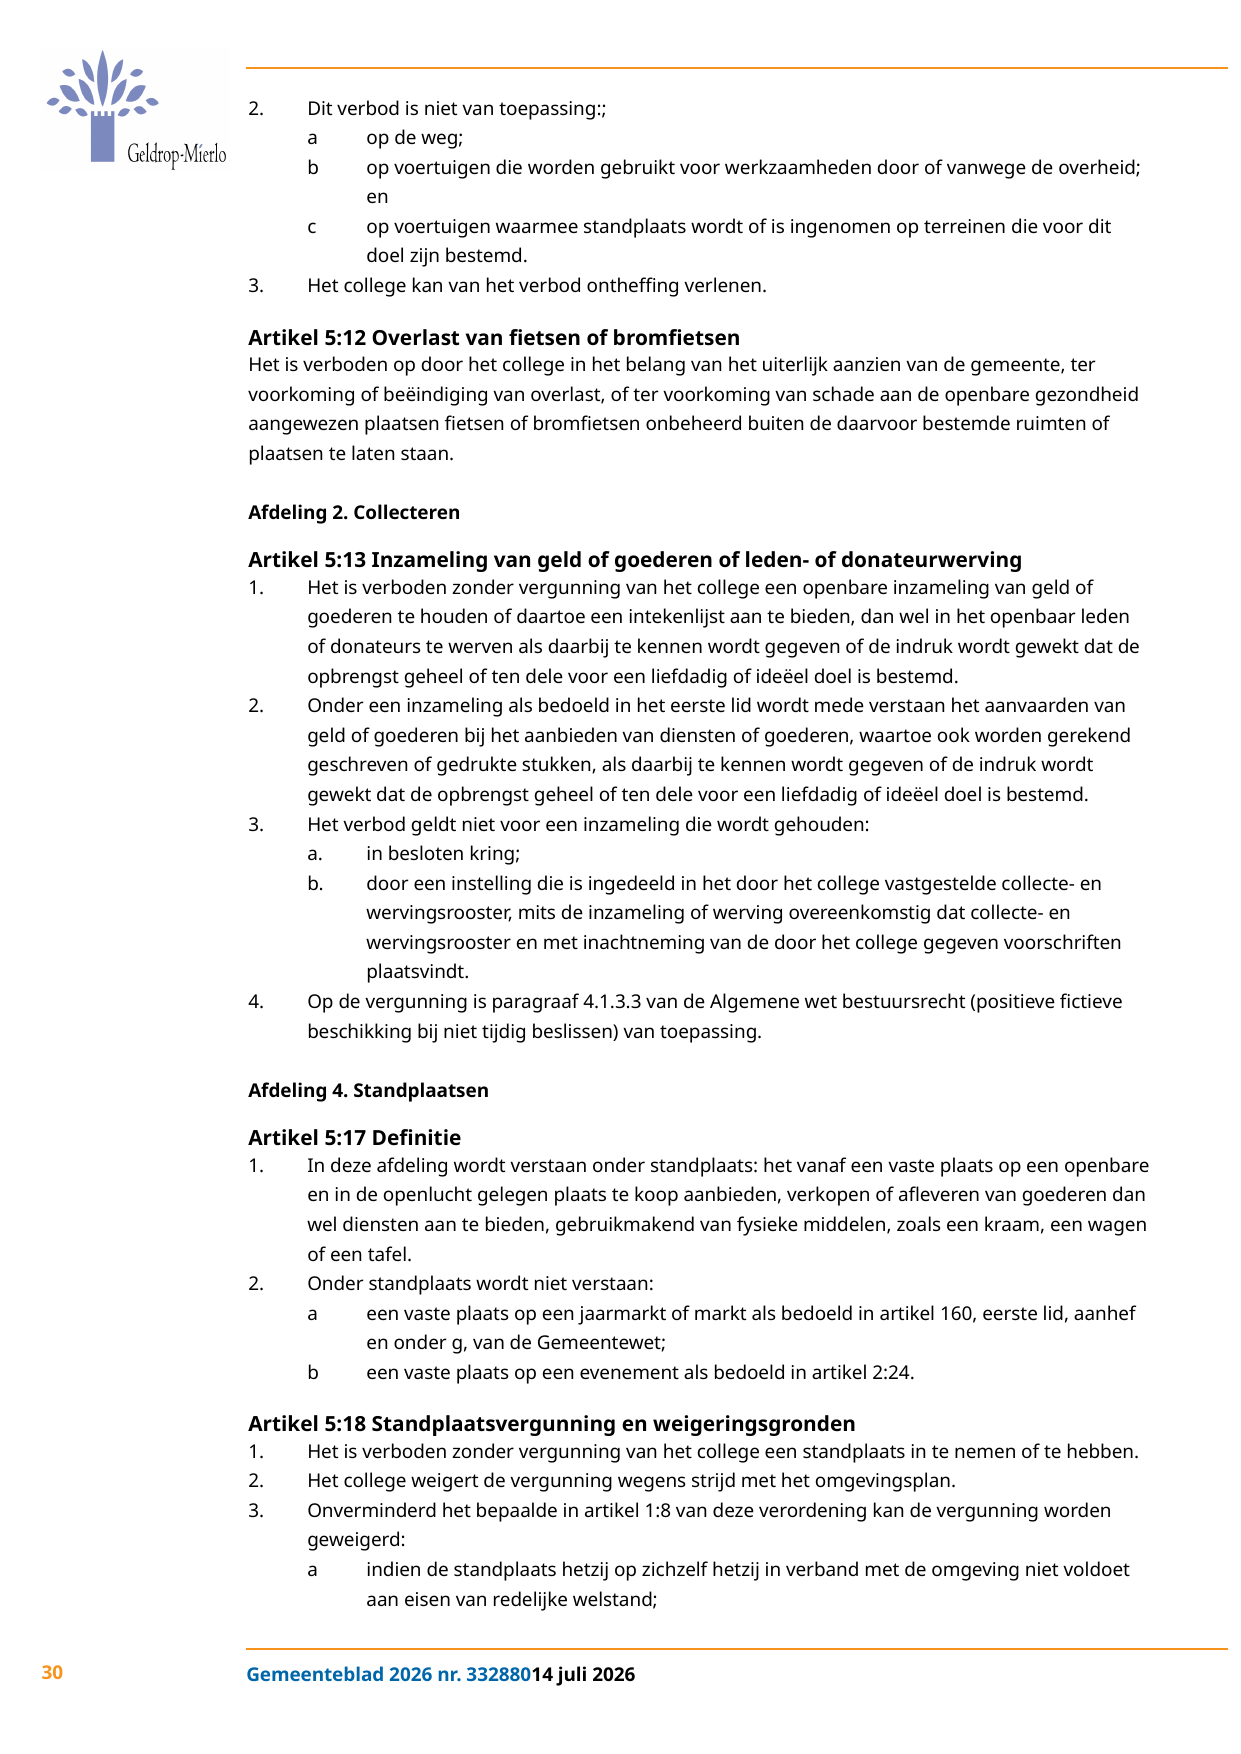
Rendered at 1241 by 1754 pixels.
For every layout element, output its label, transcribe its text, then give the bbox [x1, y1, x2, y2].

text Artikel 5:17 Definitie [248, 1123, 1152, 1152]
list op de weg; [307, 124, 1152, 150]
list Onverminderd het bepaalde in artikel 1:8 van deze verordening kan de vergunning worden geweigerd: [248, 1497, 1152, 1552]
text Artikel 5:12 Overlast van fietsen of bromfietsen [248, 323, 1152, 351]
list Dit verbod is niet van toepassing:; [248, 95, 1152, 121]
list op voertuigen waarmee standplaats wordt of is ingenomen op terreinen die voor dit doel zijn bestemd. [307, 213, 1152, 268]
text Artikel 5:13 Inzameling van geld of goederen of leden- of donateurwerving [248, 546, 1152, 574]
list een vaste plaats op een evenement als bedoeld in artikel 2:24. [307, 1359, 1152, 1385]
list Het is verboden zonder vergunning van het college een openbare inzameling van geld of goederen te houden of daartoe een intekenlijst aan te bieden, dan wel in het openbaar leden of donateurs te werven als daarbij te kennen wordt gegeven of de indruk wordt gewekt dat de opbrengst geheel of ten dele voor een liefdadig of ideëel doel is bestemd. [248, 574, 1152, 688]
list op voertuigen die worden gebruikt voor werkzaamheden door of vanwege de overheid; en [307, 154, 1152, 209]
list een vaste plaats op een jaarmarkt of markt als bedoeld in artikel 160, eerste lid, aanhef en onder g, van de Gemeentewet; [307, 1300, 1152, 1355]
list Het verbod geldt niet voor een inzameling die wordt gehouden: [248, 811, 1152, 836]
picture [41, 47, 231, 172]
text Afdeling 4. Standplaatsen [248, 1077, 1152, 1103]
list In deze afdeling wordt verstaan onder standplaats: het vanaf een vaste plaats op een openbare en in de openlucht gelegen plaats te koop aanbieden, verkopen of afleveren van goederen dan wel diensten aan te bieden, gebruikmakend van fysieke middelen, zoals een kraam, een wagen of een tafel. [248, 1152, 1152, 1266]
text Artikel 5:18 Standplaatsvergunning en weigeringsgronden [248, 1409, 1152, 1438]
text Afdeling 2. Collecteren [248, 499, 1152, 525]
text Het is verboden op door het college in het belang van het uiterlijk aanzien van de gemeente, ter voorkoming of beëindiging van overlast, of ter voorkoming van schade aan de openbare gezondheid aangewezen plaatsen fietsen of bromfietsen onbeheerd buiten de daarvoor bestemde ruimten of plaatsen te laten staan. [248, 351, 1152, 466]
list Onder een inzameling als bedoeld in het eerste lid wordt mede verstaan het aanvaarden van geld of goederen bij het aanbieden van diensten of goederen, waartoe ook worden gerekend geschreven of gedrukte stukken, als daarbij te kennen wordt gegeven of de indruk wordt gewekt dat de opbrengst geheel of ten dele voor een liefdadig of ideëel doel is bestemd. [248, 692, 1152, 807]
list indien de standplaats hetzij op zichzelf hetzij in verband met de omgeving niet voldoet aan eisen van redelijke welstand; [307, 1556, 1152, 1612]
list Op de vergunning is paragraaf 4.1.3.3 van de Algemene wet bestuursrecht (positieve fictieve beschikking bij niet tijdig beslissen) van toepassing. [248, 988, 1152, 1043]
list Het college kan van het verbod ontheffing verlenen. [248, 272, 1152, 298]
list in besloten kring; [307, 840, 1152, 866]
list door een instelling die is ingedeeld in het door het college vastgestelde collecte- en wervingsrooster, mits de inzameling of werving overeenkomstig dat collecte- en wervingsrooster en met inachtneming van de door het college gegeven voorschriften plaatsvindt. [307, 870, 1152, 984]
list Het is verboden zonder vergunning van het college een standplaats in te nemen of te hebben. [248, 1438, 1152, 1464]
list Onder standplaats wordt niet verstaan: [248, 1270, 1152, 1296]
list Het college weigert de vergunning wegens strijd met het omgevingsplan. [248, 1467, 1152, 1493]
